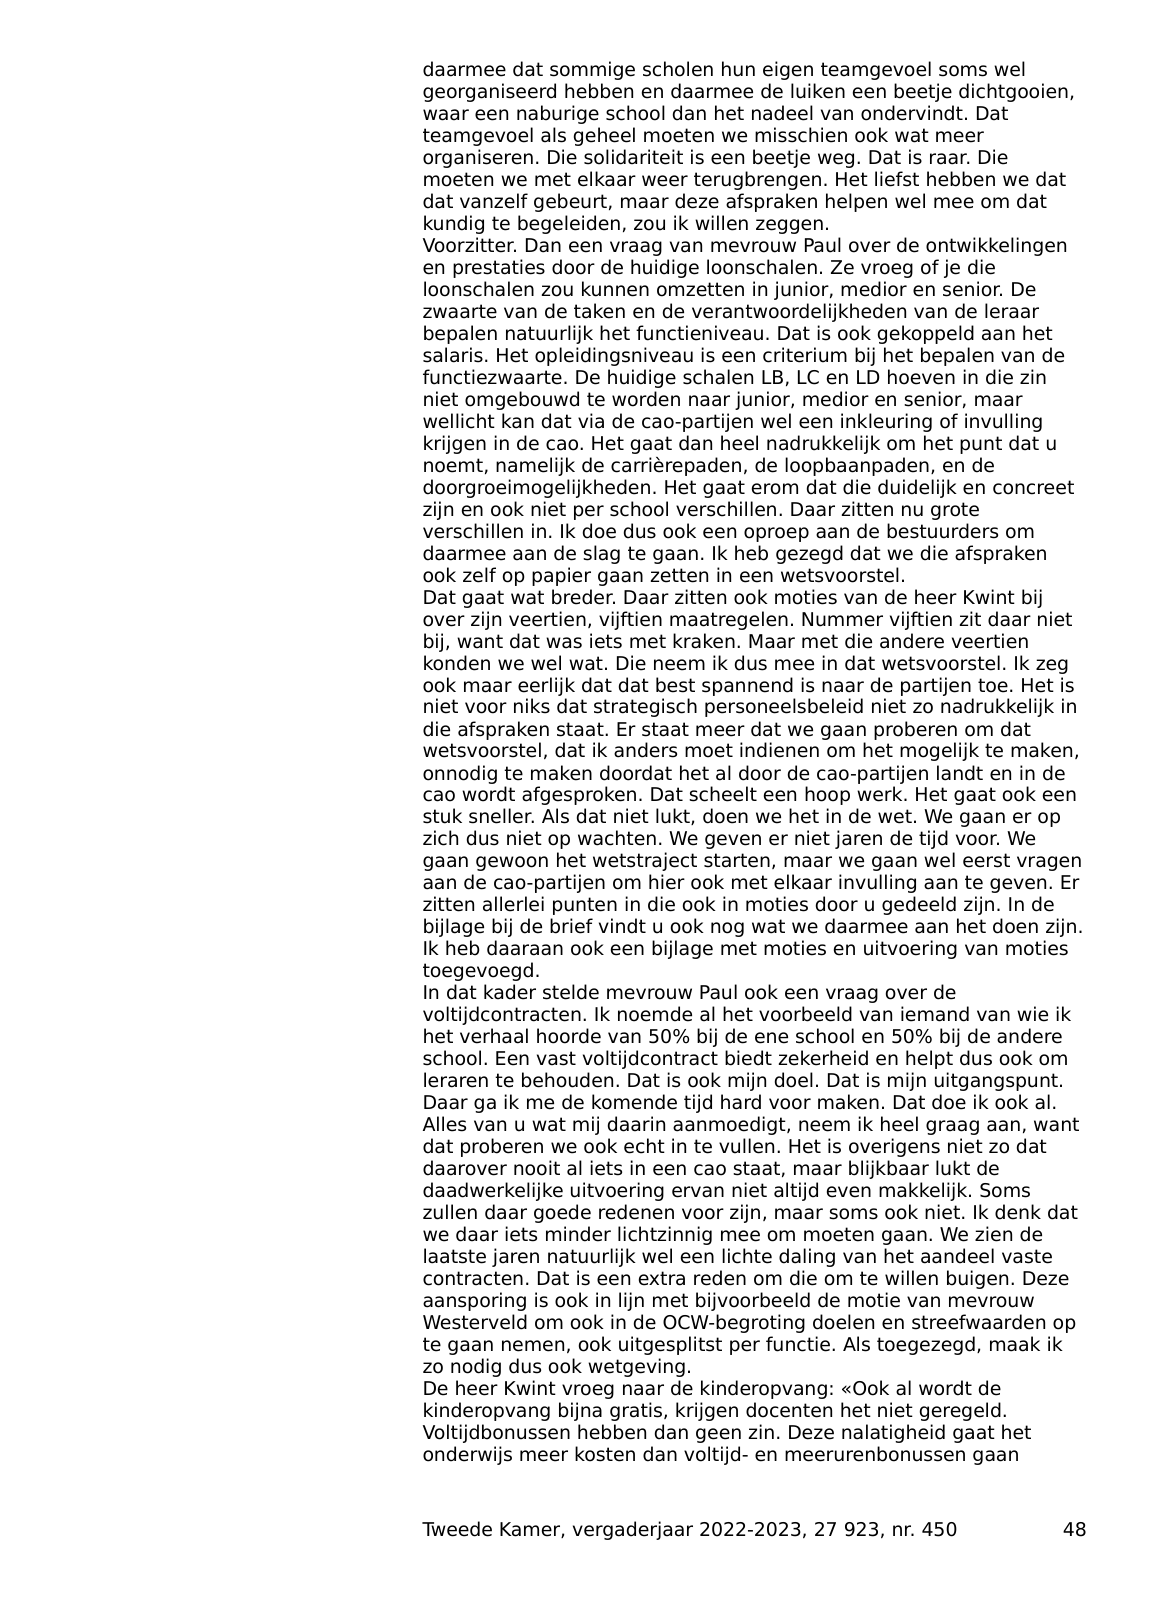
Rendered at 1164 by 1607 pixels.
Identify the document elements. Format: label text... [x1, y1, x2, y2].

text In dat kader stelde mevrouw Paul ook een vraag over de voltijdcontracten. Ik noemde al het voorbeeld van iemand van wie ik het verhaal hoorde van 50% bij de ene school en 50% bij de andere school. Een vast voltijdcontract biedt zekerheid en helpt dus ook om leraren te behouden. Dat is ook mijn doel. Dat is mijn uitgangspunt. Daar ga ik me de komende tijd hard voor maken. Dat doe ik ook al. Alles van u wat mij daarin aanmoedigt, neem ik heel graag aan, want dat proberen we ook echt in te vullen. Het is overigens niet zo dat daarover nooit al iets in een cao staat, maar blijkbaar lukt de daadwerkelijke uitvoering ervan niet altijd even makkelijk. Soms zullen daar goede redenen voor zijn, maar soms ook niet. Ik denk dat we daar iets minder lichtzinnig mee om moeten gaan. We zien de laatste jaren natuurlijk wel een lichte daling van het aandeel vaste contracten. Dat is een extra reden om die om te willen buigen. Deze aansporing is ook in lijn met bijvoorbeeld de motie van mevrouw Westerveld om ook in de OCW-begroting doelen en streefwaarden op te gaan nemen, ook uitgesplitst per functie. Als toegezegd, maak ik zo nodig dus ook wetgeving. [422, 982, 1087, 1378]
text De heer Kwint vroeg naar de kinderopvang: «Ook al wordt de kinderopvang bijna gratis, krijgen docenten het niet geregeld. Voltijdbonussen hebben dan geen zin. Deze nalatigheid gaat het onderwijs meer kosten dan voltijd- en meerurenbonussen gaan [422, 1378, 1087, 1466]
text Dat gaat wat breder. Daar zitten ook moties van de heer Kwint bij over zijn veertien, vijftien maatregelen. Nummer vijftien zit daar niet bij, want dat was iets met kraken. Maar met die andere veertien konden we wel wat. Die neem ik dus mee in dat wetsvoorstel. Ik zeg ook maar eerlijk dat dat best spannend is naar de partijen toe. Het is niet voor niks dat strategisch personeelsbeleid niet zo nadrukkelijk in die afspraken staat. Er staat meer dat we gaan proberen om dat wetsvoorstel, dat ik anders moet indienen om het mogelijk te maken, onnodig te maken doordat het al door de cao-partijen landt en in de cao wordt afgesproken. Dat scheelt een hoop werk. Het gaat ook een stuk sneller. Als dat niet lukt, doen we het in de wet. We gaan er op zich dus niet op wachten. We geven er niet jaren de tijd voor. We gaan gewoon het wetstraject starten, maar we gaan wel eerst vragen aan de cao-partijen om hier ook met elkaar invulling aan te geven. Er zitten allerlei punten in die ook in moties door u gedeeld zijn. In de bijlage bij de brief vindt u ook nog wat we daarmee aan het doen zijn. Ik heb daaraan ook een bijlage met moties en uitvoering van moties toegevoegd. [422, 587, 1087, 982]
text daarmee dat sommige scholen hun eigen teamgevoel soms wel georganiseerd hebben en daarmee de luiken een beetje dichtgooien, waar een naburige school dan het nadeel van ondervindt. Dat teamgevoel als geheel moeten we misschien ook wat meer organiseren. Die solidariteit is een beetje weg. Dat is raar. Die moeten we met elkaar weer terugbrengen. Het liefst hebben we dat dat vanzelf gebeurt, maar deze afspraken helpen wel mee om dat kundig te begeleiden, zou ik willen zeggen. [422, 59, 1087, 235]
text Voorzitter. Dan een vraag van mevrouw Paul over de ontwikkelingen en prestaties door de huidige loonschalen. Ze vroeg of je die loonschalen zou kunnen omzetten in junior, medior en senior. De zwaarte van de taken en de verantwoordelijkheden van de leraar bepalen natuurlijk het functieniveau. Dat is ook gekoppeld aan het salaris. Het opleidingsniveau is een criterium bij het bepalen van de functiezwaarte. De huidige schalen LB, LC en LD hoeven in die zin niet omgebouwd te worden naar junior, medior en senior, maar wellicht kan dat via de cao-partijen wel een inkleuring of invulling krijgen in de cao. Het gaat dan heel nadrukkelijk om het punt dat u noemt, namelijk de carrièrepaden, de loopbaanpaden, en de doorgroeimogelijkheden. Het gaat erom dat die duidelijk en concreet zijn en ook niet per school verschillen. Daar zitten nu grote verschillen in. Ik doe dus ook een oproep aan de bestuurders om daarmee aan de slag te gaan. Ik heb gezegd dat we die afspraken ook zelf op papier gaan zetten in een wetsvoorstel. [422, 235, 1087, 587]
